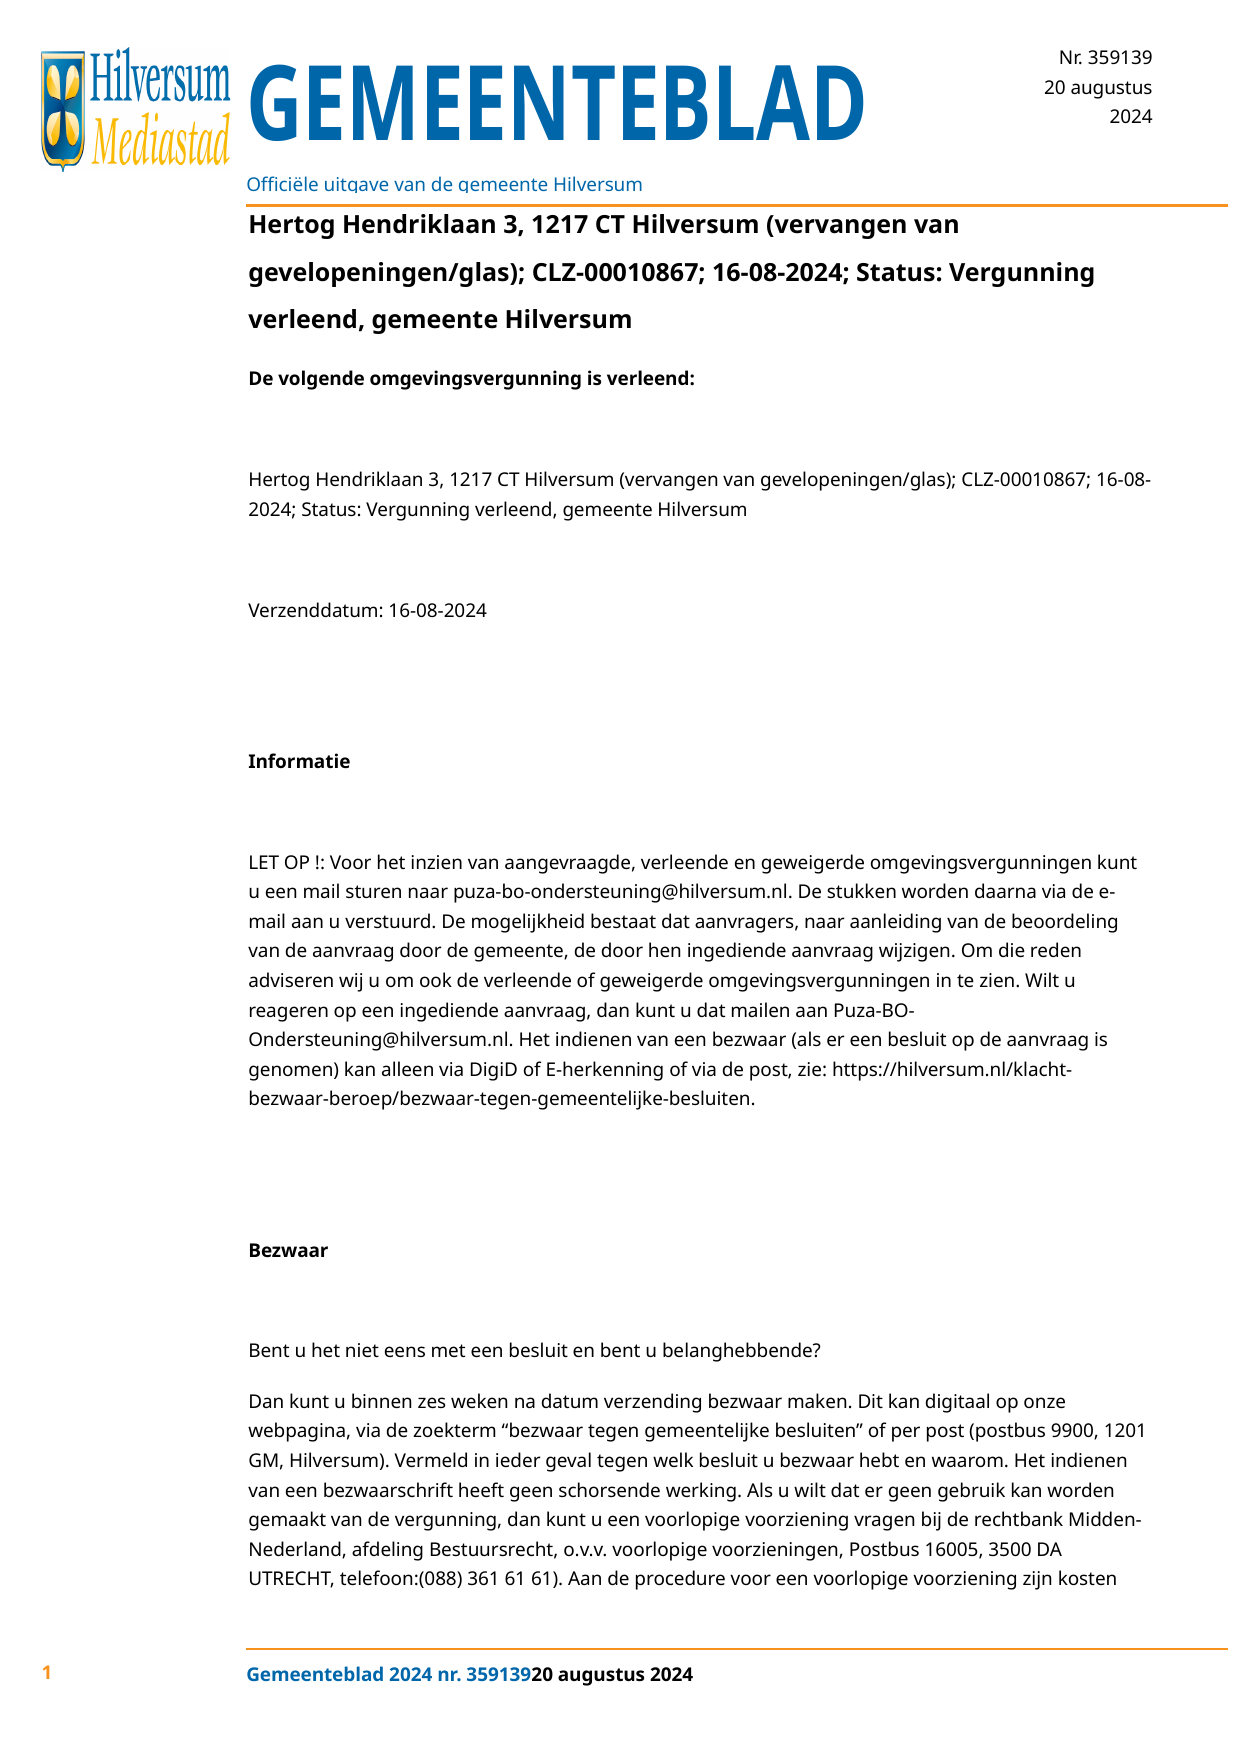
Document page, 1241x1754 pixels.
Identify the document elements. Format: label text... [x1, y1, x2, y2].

text Informatie [248, 748, 1152, 774]
text Dan kunt u binnen zes weken na datum verzending bezwaar maken. Dit kan digitaal op onze webpagina, via de zoekterm “bezwaar tegen gemeentelijke besluiten” of per post (postbus 9900, 1201 GM, Hilversum). Vermeld in ieder geval tegen welk besluit u bezwaar hebt en waarom. Het indienen van een bezwaarschrift heeft geen schorsende werking. Als u wilt dat er geen gebruik kan worden gemaakt van de vergunning, dan kunt u een voorlopige voorziening vragen bij de rechtbank Midden-Nederland, afdeling Bestuursrecht, o.v.v. voorlopige voorzieningen, Postbus 16005, 3500 DA UTRECHT, telefoon:(088) 361 61 61). Aan de procedure voor een voorlopige voorziening zijn kosten [248, 1388, 1152, 1591]
text Bent u het niet eens met een besluit en bent u belanghebbende? [248, 1338, 1152, 1363]
text Verzenddatum: 16-08-2024 [248, 597, 1152, 622]
text Hertog Hendriklaan 3, 1217 CT Hilversum (vervangen van gevelopeningen/glas); CLZ-00010867; 16-08-2024; Status: Vergunning verleend, gemeente Hilversum [248, 466, 1152, 522]
text Bezwaar [248, 1237, 1152, 1262]
text De volgende omgevingsvergunning is verleend: [248, 366, 1152, 391]
text LET OP !: Voor het inzien van aangevraagde, verleende en geweigerde omgevingsvergunningen kunt u een mail sturen naar puza-bo-ondersteuning@hilversum.nl. De stukken worden daarna via de e-mail aan u verstuurd. De mogelijkheid bestaat dat aanvragers, naar aanleiding van de beoordeling van de aanvraag door de gemeente, de door hen ingediende aanvraag wijzigen. Om die reden adviseren wij u om ook de verleende of geweigerde omgevingsvergunningen in te zien. Wilt u reageren op een ingediende aanvraag, dan kunt u dat mailen aan Puza-BO-Ondersteuning@hilversum.nl. Het indienen van een bezwaar (als er een besluit op de aanvraag is genomen) kan alleen via DigiD of E-herkenning of via de post, zie: https://hilversum.nl/klacht-bezwaar-beroep/bezwaar-tegen-gemeentelijke-besluiten. [248, 849, 1152, 1111]
picture [41, 47, 231, 172]
text Hertog Hendriklaan 3, 1217 CT Hilversum (vervangen van gevelopeningen/glas); CLZ-00010867; 16-08-2024; Status: Vergunning verleend, gemeente Hilversum [248, 207, 1152, 336]
